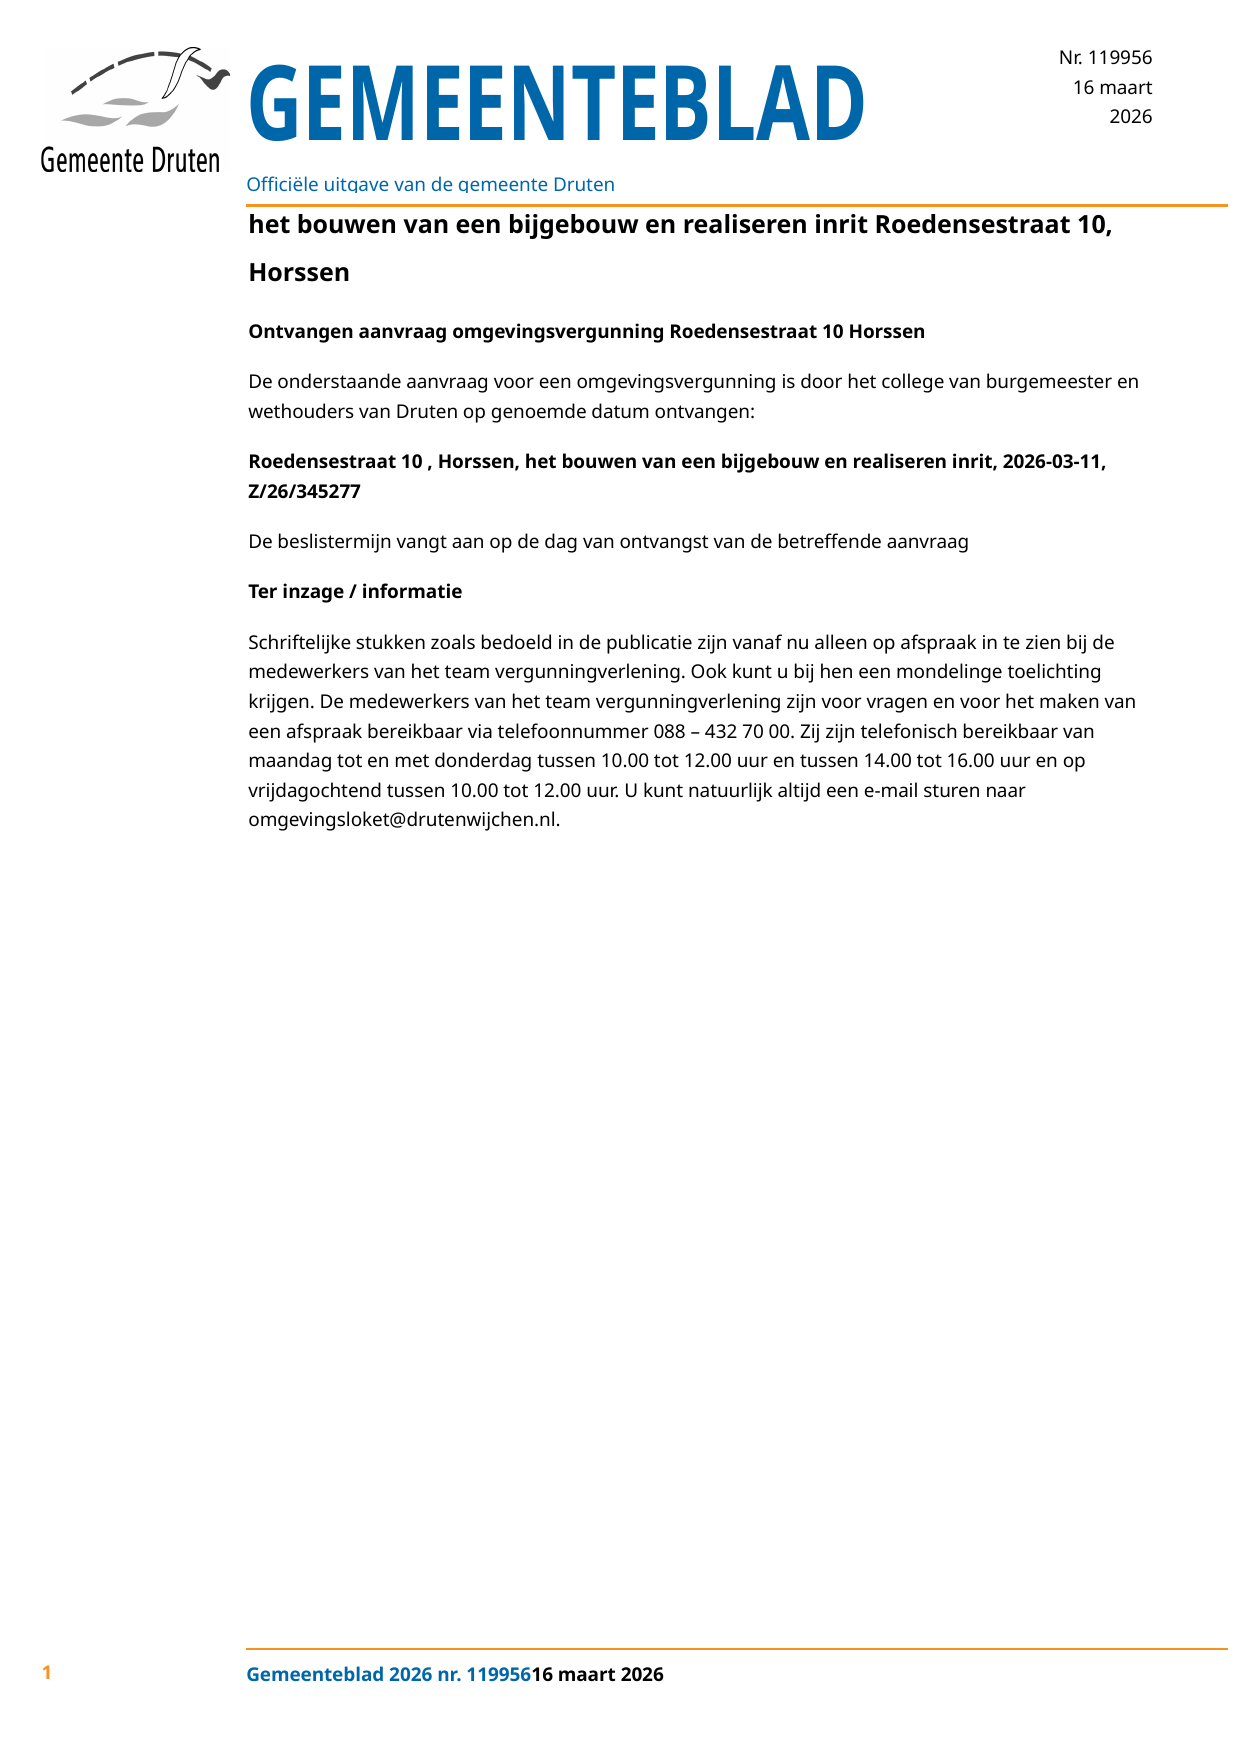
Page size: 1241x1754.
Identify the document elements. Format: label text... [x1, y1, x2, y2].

text De beslistermijn vangt aan op de dag van ontvangst van de betreffende aanvraag [248, 528, 1152, 554]
text De onderstaande aanvraag voor een omgevingsvergunning is door het college van burgemeester en wethouders van Druten op genoemde datum ontvangen: [248, 368, 1152, 424]
text Schriftelijke stukken zoals bedoeld in de publicatie zijn vanaf nu alleen op afspraak in te zien bij de medewerkers van het team vergunningverlening. Ook kunt u bij hen een mondelinge toelichting krijgen. De medewerkers van het team vergunningverlening zijn voor vragen en voor het maken van een afspraak bereikbaar via telefoonnummer 088 – 432 70 00. Zij zijn telefonisch bereikbaar van maandag tot en met donderdag tussen 10.00 tot 12.00 uur en tussen 14.00 tot 16.00 uur en op vrijdagochtend tussen 10.00 tot 12.00 uur. U kunt natuurlijk altijd een e-mail sturen naar omgevingsloket@drutenwijchen.nl. [248, 629, 1152, 832]
text het bouwen van een bijgebouw en realiseren inrit Roedensestraat 10, Horssen [248, 207, 1152, 288]
text Ter inzage / informatie [248, 579, 1152, 604]
text Ontvangen aanvraag omgevingsvergunning Roedensestraat 10 Horssen [248, 318, 1152, 344]
picture [41, 47, 231, 172]
text Roedensestraat 10 , Horssen, het bouwen van een bijgebouw en realiseren inrit, 2026-03-11, Z/26/345277 [248, 448, 1152, 504]
